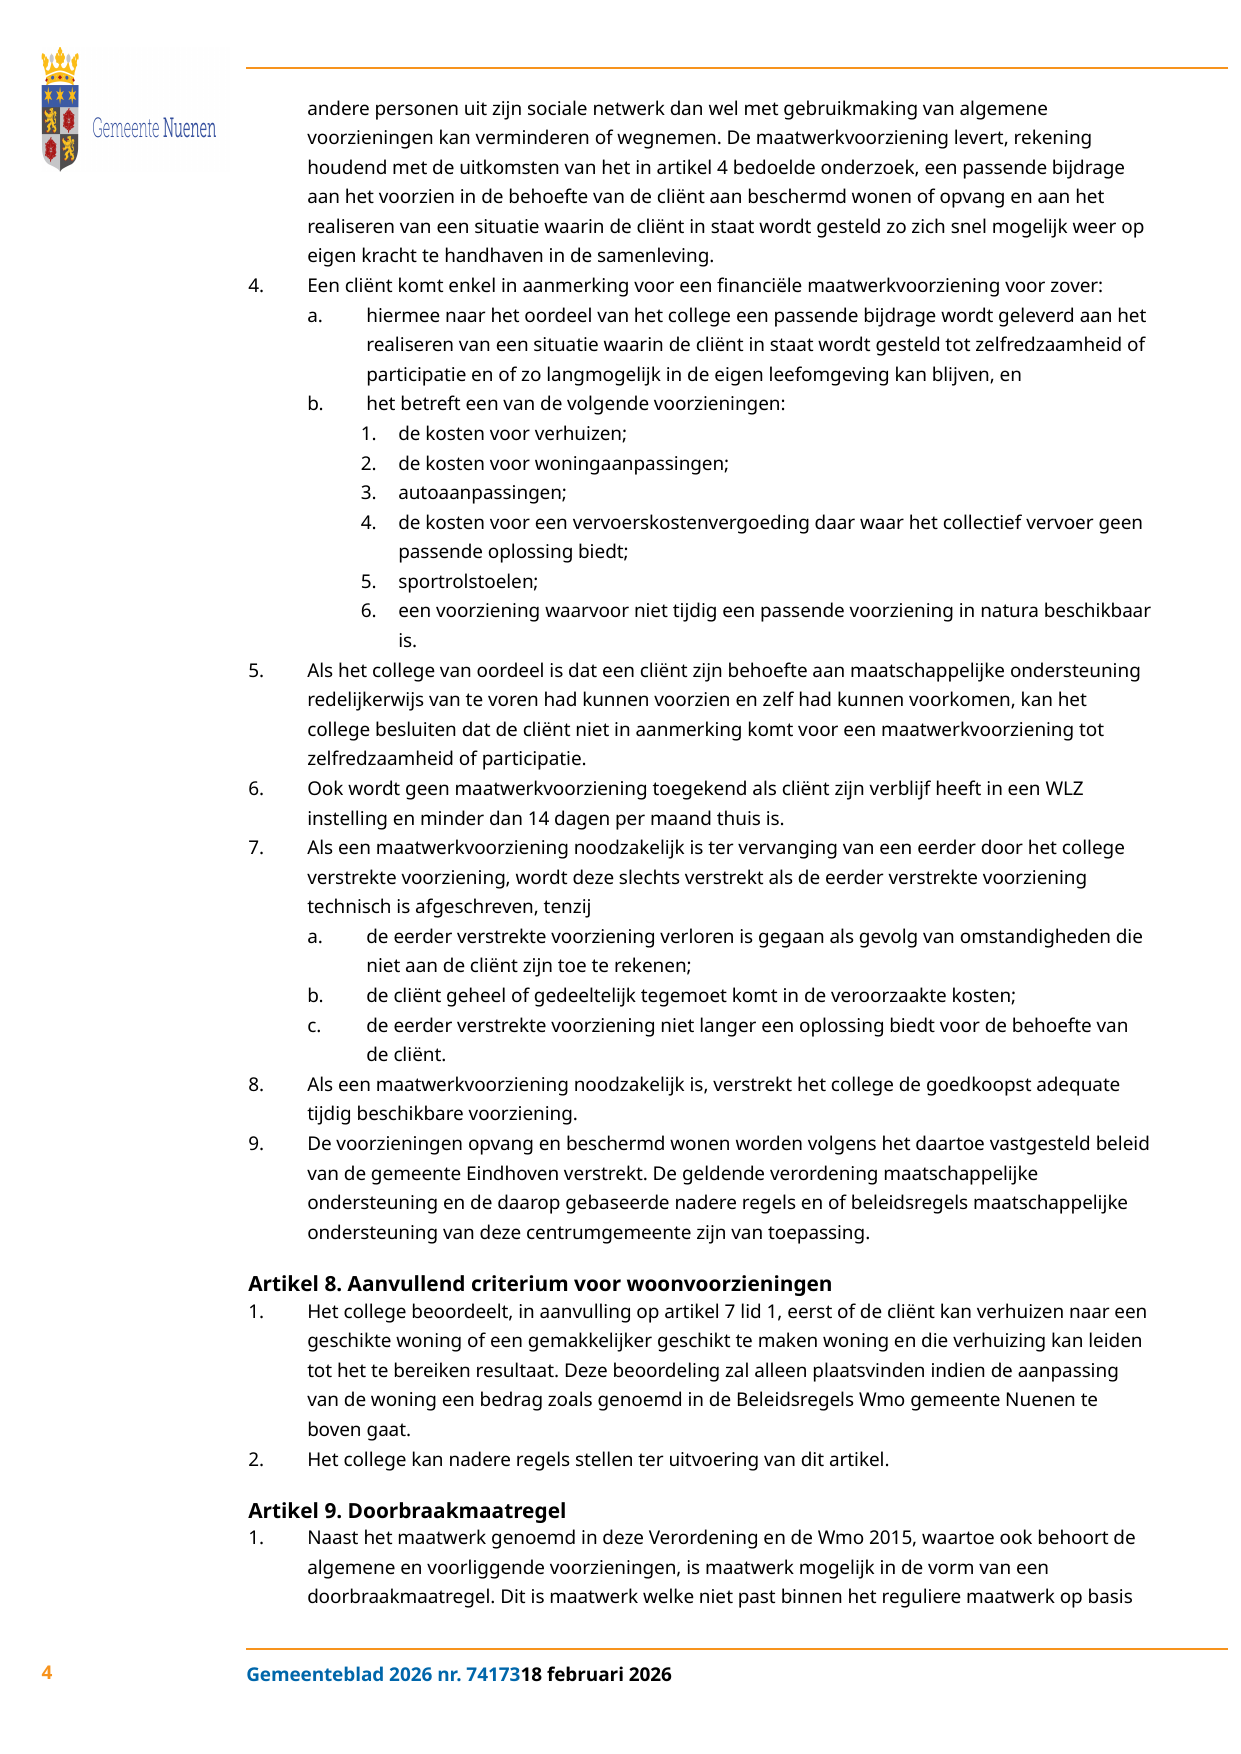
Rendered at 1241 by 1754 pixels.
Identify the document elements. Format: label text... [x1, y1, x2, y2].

list sportrolstoelen; [361, 568, 1152, 594]
list de kosten voor een vervoerskostenvergoeding daar waar het collectief vervoer geen passende oplossing biedt; [361, 509, 1152, 564]
list Een cliënt komt enkel in aanmerking voor een financiële maatwerkvoorziening voor zover: [248, 272, 1152, 298]
list autoaanpassingen; [361, 479, 1152, 505]
list de kosten voor verhuizen; [361, 420, 1152, 446]
text Artikel 8. Aanvullend criterium voor woonvoorzieningen [248, 1269, 1152, 1298]
picture [41, 47, 231, 172]
list De voorzieningen opvang en beschermd wonen worden volgens het daartoe vastgesteld beleid van de gemeente Eindhoven verstrekt. De geldende verordening maatschappelijke ondersteuning en de daarop gebaseerde nadere regels en of beleidsregels maatschappelijke ondersteuning van deze centrumgemeente zijn van toepassing. [248, 1130, 1152, 1245]
list de eerder verstrekte voorziening niet langer een oplossing biedt voor de behoefte van de cliënt. [307, 1012, 1152, 1067]
list andere personen uit zijn sociale netwerk dan wel met gebruikmaking van algemene voorzieningen kan verminderen of wegnemen. De maatwerkvoorziening levert, rekening houdend met de uitkomsten van het in artikel 4 bedoelde onderzoek, een passende bijdrage aan het voorzien in de behoefte van de cliënt aan beschermd wonen of opvang en aan het realiseren van een situatie waarin de cliënt in staat wordt gesteld zo zich snel mogelijk weer op eigen kracht te handhaven in de samenleving. [248, 95, 1152, 268]
list de kosten voor woningaanpassingen; [361, 450, 1152, 476]
list het betreft een van de volgende voorzieningen: [307, 391, 1152, 416]
list een voorziening waarvoor niet tijdig een passende voorziening in natura beschikbaar is. [361, 598, 1152, 653]
list Als een maatwerkvoorziening noodzakelijk is, verstrekt het college de goedkoopst adequate tijdig beschikbare voorziening. [248, 1071, 1152, 1126]
list Als een maatwerkvoorziening noodzakelijk is ter vervanging van een eerder door het college verstrekte voorziening, wordt deze slechts verstrekt als de eerder verstrekte voorziening technisch is afgeschreven, tenzij [248, 834, 1152, 919]
list Als het college van oordeel is dat een cliënt zijn behoefte aan maatschappelijke ondersteuning redelijkerwijs van te voren had kunnen voorzien en zelf had kunnen voorkomen, kan het college besluiten dat de cliënt niet in aanmerking komt voor een maatwerkvoorziening tot zelfredzaamheid of participatie. [248, 657, 1152, 771]
list de eerder verstrekte voorziening verloren is gegaan als gevolg van omstandigheden die niet aan de cliënt zijn toe te rekenen; [307, 923, 1152, 978]
list de cliënt geheel of gedeeltelijk tegemoet komt in de veroorzaakte kosten; [307, 982, 1152, 1008]
list Het college kan nadere regels stellen ter uitvoering van dit artikel. [248, 1446, 1152, 1471]
list Ook wordt geen maatwerkvoorziening toegekend als cliënt zijn verblijf heeft in een WLZ instelling en minder dan 14 dagen per maand thuis is. [248, 775, 1152, 831]
list Naast het maatwerk genoemd in deze Verordening en de Wmo 2015, waartoe ook behoort de algemene en voorliggende voorzieningen, is maatwerk mogelijk in de vorm van een doorbraakmaatregel. Dit is maatwerk welke niet past binnen het reguliere maatwerk op basis [248, 1524, 1152, 1609]
list Het college beoordeelt, in aanvulling op artikel 7 lid 1, eerst of de cliënt kan verhuizen naar een geschikte woning of een gemakkelijker geschikt te maken woning en die verhuizing kan leiden tot het te bereiken resultaat. Deze beoordeling zal alleen plaatsvinden indien de aanpassing van de woning een bedrag zoals genoemd in de Beleidsregels Wmo gemeente Nuenen te boven gaat. [248, 1298, 1152, 1442]
text Artikel 9. Doorbraakmaatregel [248, 1496, 1152, 1524]
list hiermee naar het oordeel van het college een passende bijdrage wordt geleverd aan het realiseren van een situatie waarin de cliënt in staat wordt gesteld tot zelfredzaamheid of participatie en of zo langmogelijk in de eigen leefomgeving kan blijven, en [307, 302, 1152, 387]
